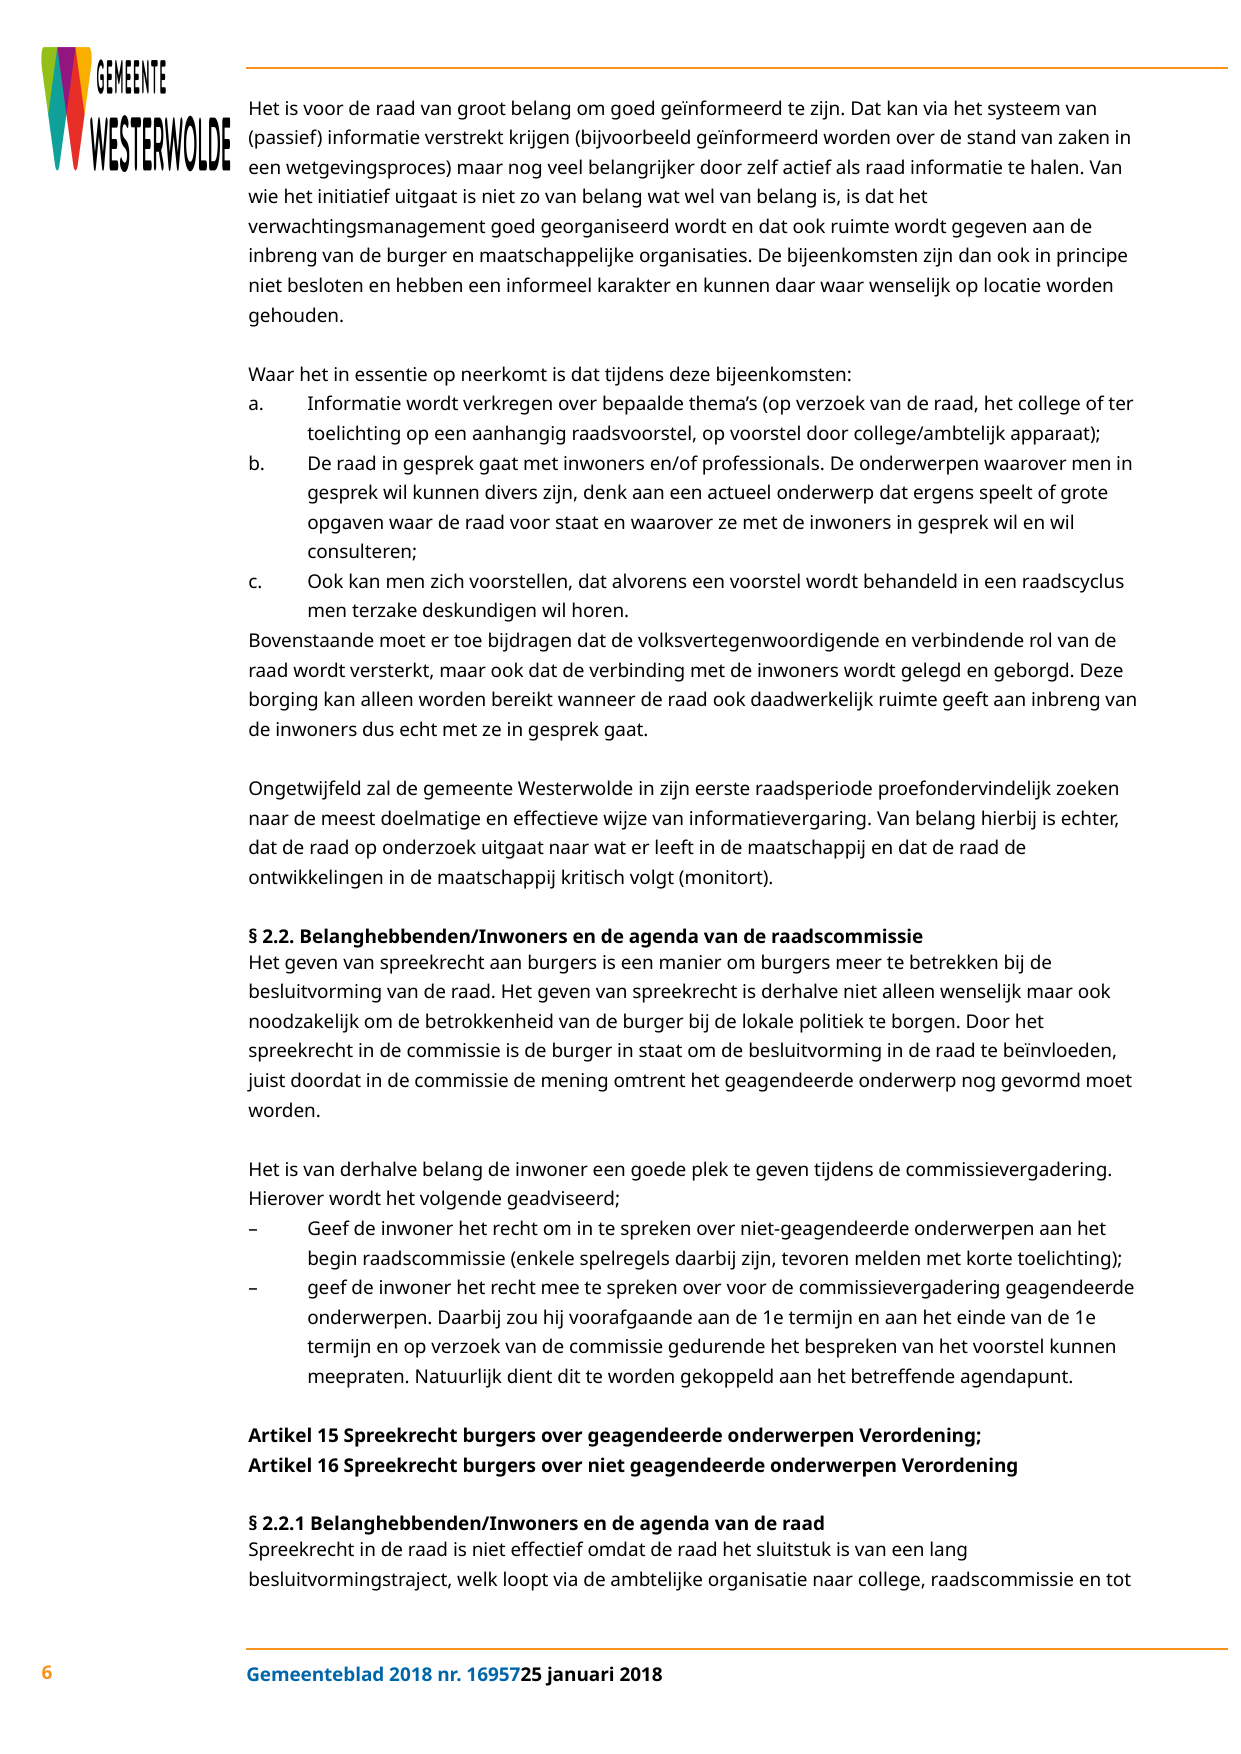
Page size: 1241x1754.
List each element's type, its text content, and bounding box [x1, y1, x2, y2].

list De raad in gesprek gaat met inwoners en/of professionals. De onderwerpen waarover men in gesprek wil kunnen divers zijn, denk aan een actueel onderwerp dat ergens speelt of grote opgaven waar de raad voor staat en waarover ze met de inwoners in gesprek wil en wil consulteren; [248, 450, 1152, 564]
text § 2.2.1 Belanghebbenden/Inwoners en de agenda van de raad [248, 1510, 1152, 1536]
list geef de inwoner het recht mee te spreken over voor de commissievergadering geagendeerde onderwerpen. Daarbij zou hij voorafgaande aan de 1e termijn en aan het einde van de 1e termijn en op verzoek van de commissie gedurende het bespreken van het voorstel kunnen meepraten. Natuurlijk dient dit te worden gekoppeld aan het betreffende agendapunt. [248, 1274, 1152, 1389]
text Waar het in essentie op neerkomt is dat tijdens deze bijeenkomsten: [248, 361, 1152, 387]
text Het is van derhalve belang de inwoner een goede plek te geven tijdens de commissievergadering. Hierover wordt het volgende geadviseerd; [248, 1156, 1152, 1211]
list Informatie wordt verkregen over bepaalde thema’s (op verzoek van de raad, het college of ter toelichting op een aanhangig raadsvoorstel, op voorstel door college/ambtelijk apparaat); [248, 391, 1152, 446]
text Het geven van spreekrecht aan burgers is een manier om burgers meer te betrekken bij de besluitvorming van de raad. Het geven van spreekrecht is derhalve niet alleen wenselijk maar ook noodzakelijk om de betrokkenheid van de burger bij de lokale politiek te borgen. Door het spreekrecht in de commissie is de burger in staat om de besluitvorming in de raad te beïnvloeden, juist doordat in de commissie de mening omtrent het geagendeerde onderwerp nog gevormd moet worden. [248, 949, 1152, 1122]
list Ook kan men zich voorstellen, dat alvorens een voorstel wordt behandeld in een raadscyclus men terzake deskundigen wil horen. [248, 568, 1152, 623]
picture [41, 47, 231, 172]
text Spreekrecht in de raad is niet effectief omdat de raad het sluitstuk is van een lang besluitvormingstraject, welk loopt via de ambtelijke organisatie naar college, raadscommissie en tot [248, 1536, 1152, 1591]
table_header Artikel 15 Spreekrecht burgers over geagendeerde onderwerpen Verordening; Artikel 16 Spreekrecht burgers over niet geagendeerde onderwerpen Verordening [248, 1422, 1152, 1478]
text § 2.2. Belanghebbenden/Inwoners en de agenda van de raadscommissie [248, 923, 1152, 949]
list Geef de inwoner het recht om in te spreken over niet-geagendeerde onderwerpen aan het begin raadscommissie (enkele spelregels daarbij zijn, tevoren melden met korte toelichting); [248, 1215, 1152, 1270]
text Bovenstaande moet er toe bijdragen dat de volksvertegenwoordigende en verbindende rol van de raad wordt versterkt, maar ook dat de verbinding met de inwoners wordt gelegd en geborgd. Deze borging kan alleen worden bereikt wanneer de raad ook daadwerkelijk ruimte geeft aan inbreng van de inwoners dus echt met ze in gesprek gaat. [248, 627, 1152, 742]
text Het is voor de raad van groot belang om goed geïnformeerd te zijn. Dat kan via het systeem van (passief) informatie verstrekt krijgen (bijvoorbeeld geïnformeerd worden over de stand van zaken in een wetgevingsproces) maar nog veel belangrijker door zelf actief als raad informatie te halen. Van wie het initiatief uitgaat is niet zo van belang wat wel van belang is, is dat het verwachtingsmanagement goed georganiseerd wordt en dat ook ruimte wordt gegeven aan de inbreng van de burger en maatschappelijke organisaties. De bijeenkomsten zijn dan ook in principe niet besloten en hebben een informeel karakter en kunnen daar waar wenselijk op locatie worden gehouden. [248, 95, 1152, 328]
text Ongetwijfeld zal de gemeente Westerwolde in zijn eerste raadsperiode proefondervindelijk zoeken naar de meest doelmatige en effectieve wijze van informatievergaring. Van belang hierbij is echter, dat de raad op onderzoek uitgaat naar wat er leeft in de maatschappij en dat de raad de ontwikkelingen in de maatschappij kritisch volgt (monitort). [248, 775, 1152, 890]
